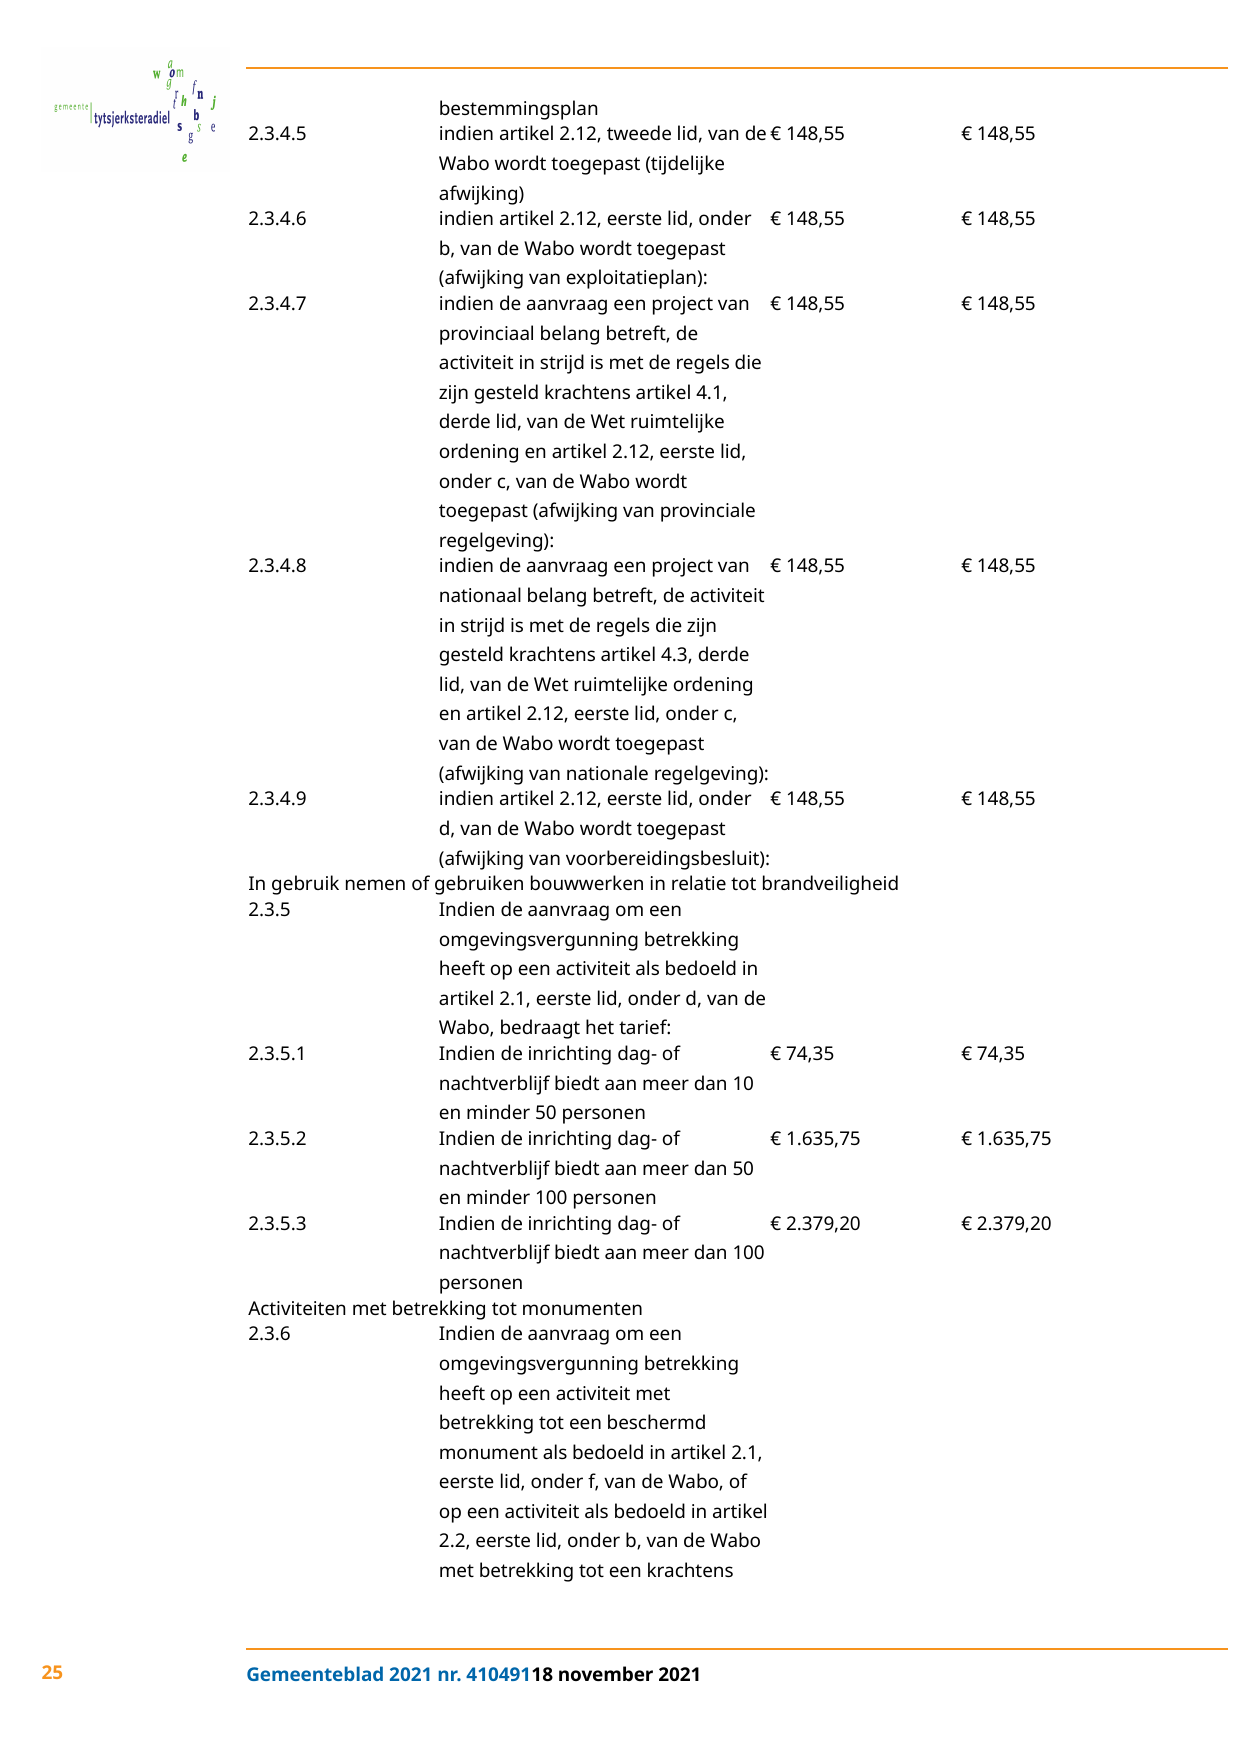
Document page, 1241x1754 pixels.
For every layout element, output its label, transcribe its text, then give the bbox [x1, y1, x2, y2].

table_cell 2.3.4.7 [248, 290, 439, 553]
table_cell [961, 95, 1152, 121]
table_cell € 1.635,75 [961, 1125, 1152, 1210]
table_cell € 148,55 [961, 786, 1152, 870]
table_cell € 148,55 [770, 786, 961, 870]
table_cell Indien de inrichting dag- of nachtverblijf biedt aan meer dan 10 en minder 50 personen [439, 1040, 770, 1125]
table_cell € 2.379,20 [770, 1210, 961, 1295]
table_cell [961, 1321, 1152, 1583]
table_cell € 1.635,75 [770, 1125, 961, 1210]
table_cell 2.3.5.3 [248, 1210, 439, 1295]
table_cell 2.3.4.6 [248, 205, 439, 290]
table_cell In gebruik nemen of gebruiken bouwwerken in relatie tot brandveiligheid [248, 870, 1152, 896]
table_cell € 148,55 [770, 290, 961, 553]
table_cell 2.3.5.2 [248, 1125, 439, 1210]
table_cell € 148,55 [961, 290, 1152, 553]
table_cell [770, 896, 961, 1040]
table_cell 2.3.5 [248, 896, 439, 1040]
table_cell 2.3.4.9 [248, 786, 439, 870]
table_cell € 148,55 [961, 553, 1152, 786]
table_cell Indien de inrichting dag- of nachtverblijf biedt aan meer dan 50 en minder 100 personen [439, 1125, 770, 1210]
table_cell € 148,55 [961, 121, 1152, 205]
table_cell € 74,35 [961, 1040, 1152, 1125]
table_cell Indien de aanvraag om een omgevingsvergunning betrekking heeft op een activiteit met betrekking tot een beschermd monument als bedoeld in artikel 2.1, eerste lid, onder f, van de Wabo, of op een activiteit als bedoeld in artikel 2.2, eerste lid, onder b, van de Wabo met betrekking tot een krachtens [439, 1321, 770, 1583]
table_cell bestemmingsplan [439, 95, 770, 121]
table_cell indien artikel 2.12, tweede lid, van de Wabo wordt toegepast (tijdelijke afwijking) [439, 121, 770, 205]
table_cell indien artikel 2.12, eerste lid, onder d, van de Wabo wordt toegepast (afwijking van voorbereidingsbesluit): [439, 786, 770, 870]
table_cell € 148,55 [770, 553, 961, 786]
table_cell indien de aanvraag een project van provinciaal belang betreft, de activiteit in strijd is met de regels die zijn gesteld krachtens artikel 4.1, derde lid, van de Wet ruimtelijke ordening en artikel 2.12, eerste lid, onder c, van de Wabo wordt toegepast (afwijking van provinciale regelgeving): [439, 290, 770, 553]
table_cell 2.3.4.8 [248, 553, 439, 786]
table_cell [770, 1321, 961, 1583]
table_cell 2.3.4.5 [248, 121, 439, 205]
table_cell € 148,55 [770, 205, 961, 290]
table_cell [770, 95, 961, 121]
table_cell Indien de aanvraag om een omgevingsvergunning betrekking heeft op een activiteit als bedoeld in artikel 2.1, eerste lid, onder d, van de Wabo, bedraagt het tarief: [439, 896, 770, 1040]
table_cell Activiteiten met betrekking tot monumenten [248, 1295, 1152, 1321]
table_cell € 2.379,20 [961, 1210, 1152, 1295]
table_cell € 148,55 [961, 205, 1152, 290]
table_cell Indien de inrichting dag- of nachtverblijf biedt aan meer dan 100 personen [439, 1210, 770, 1295]
table_cell € 148,55 [770, 121, 961, 205]
table_cell € 74,35 [770, 1040, 961, 1125]
table_cell indien artikel 2.12, eerste lid, onder b, van de Wabo wordt toegepast (afwijking van exploitatieplan): [439, 205, 770, 290]
table_cell 2.3.6 [248, 1321, 439, 1583]
table_cell [961, 896, 1152, 1040]
table_cell 2.3.5.1 [248, 1040, 439, 1125]
table_cell indien de aanvraag een project van nationaal belang betreft, de activiteit in strijd is met de regels die zijn gesteld krachtens artikel 4.3, derde lid, van de Wet ruimtelijke ordening en artikel 2.12, eerste lid, onder c, van de Wabo wordt toegepast (afwijking van nationale regelgeving): [439, 553, 770, 786]
picture [41, 47, 231, 172]
table_cell [248, 95, 439, 121]
